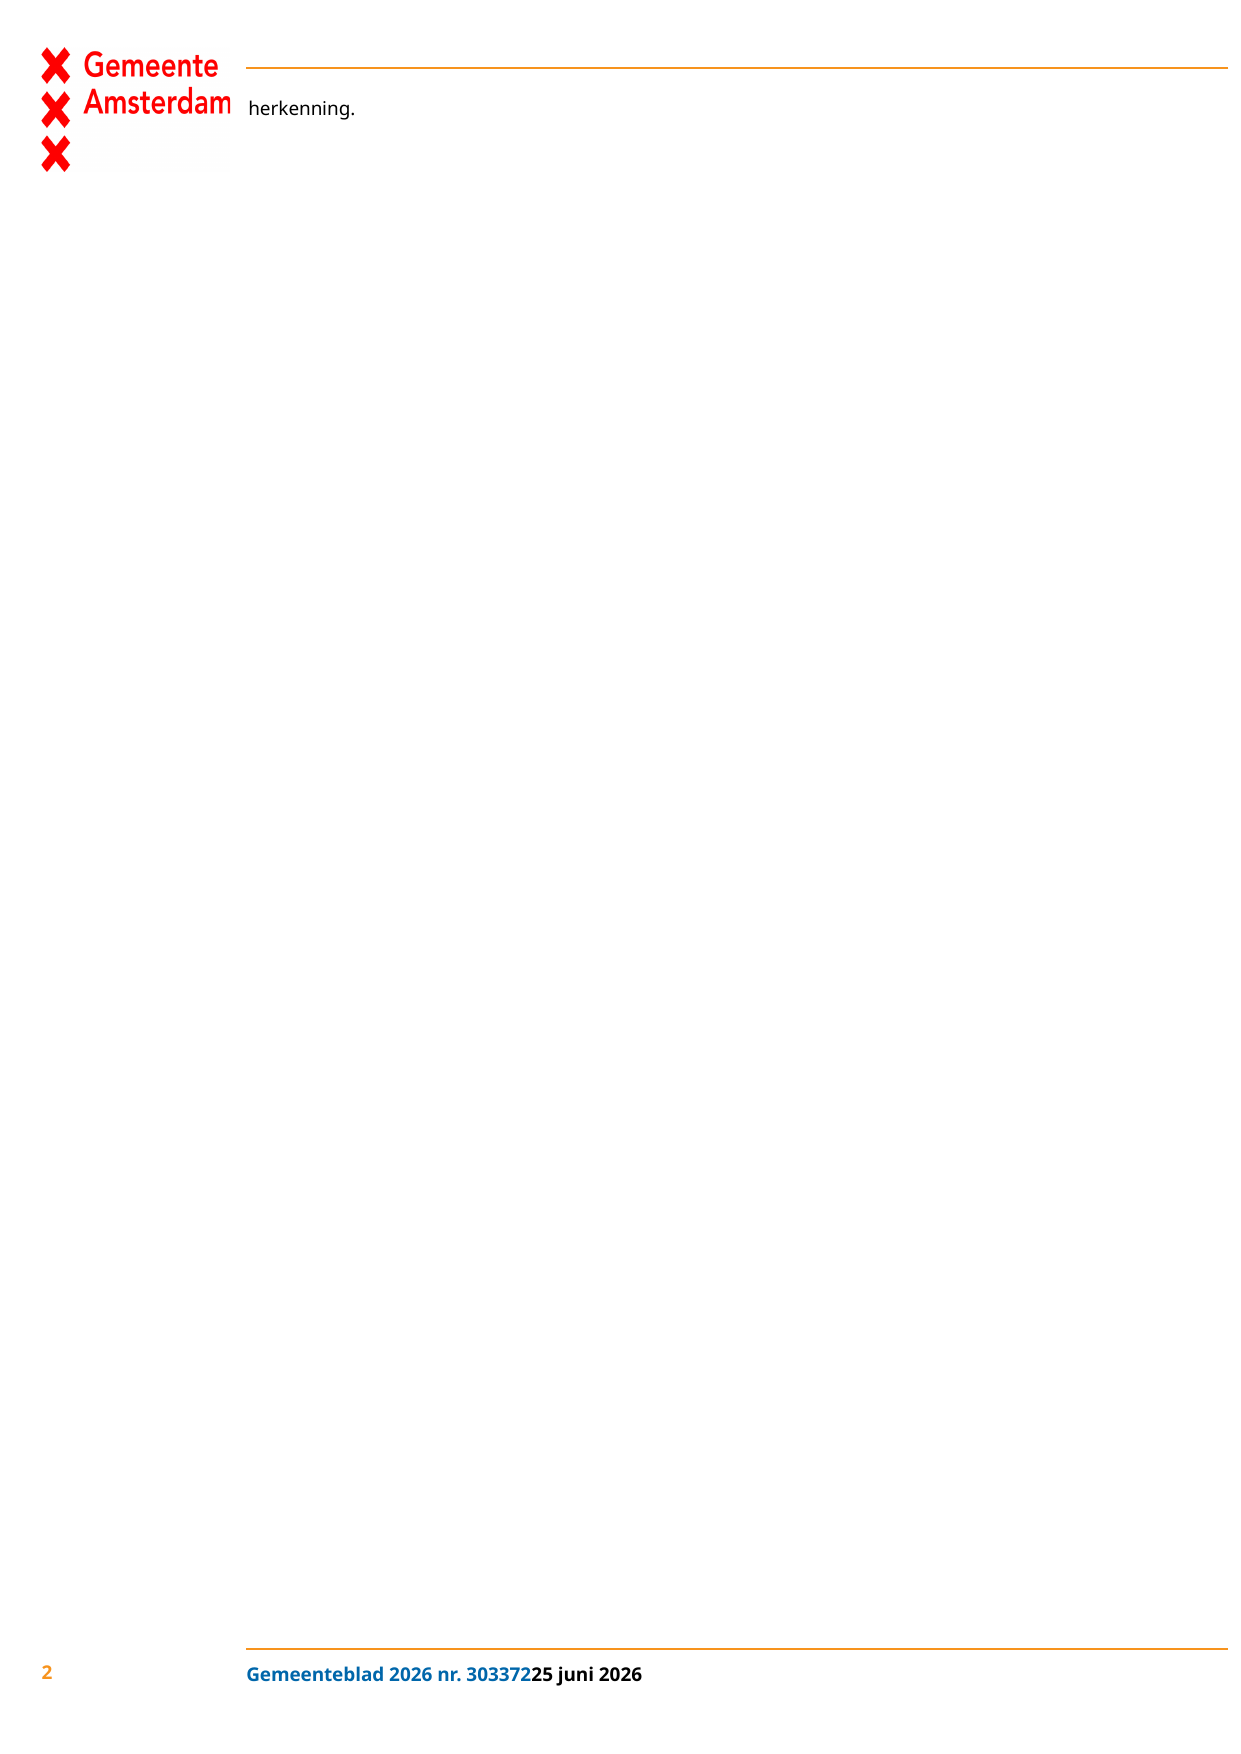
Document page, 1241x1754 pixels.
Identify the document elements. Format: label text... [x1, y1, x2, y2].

text herkenning. [248, 95, 1152, 121]
picture [41, 47, 231, 172]
